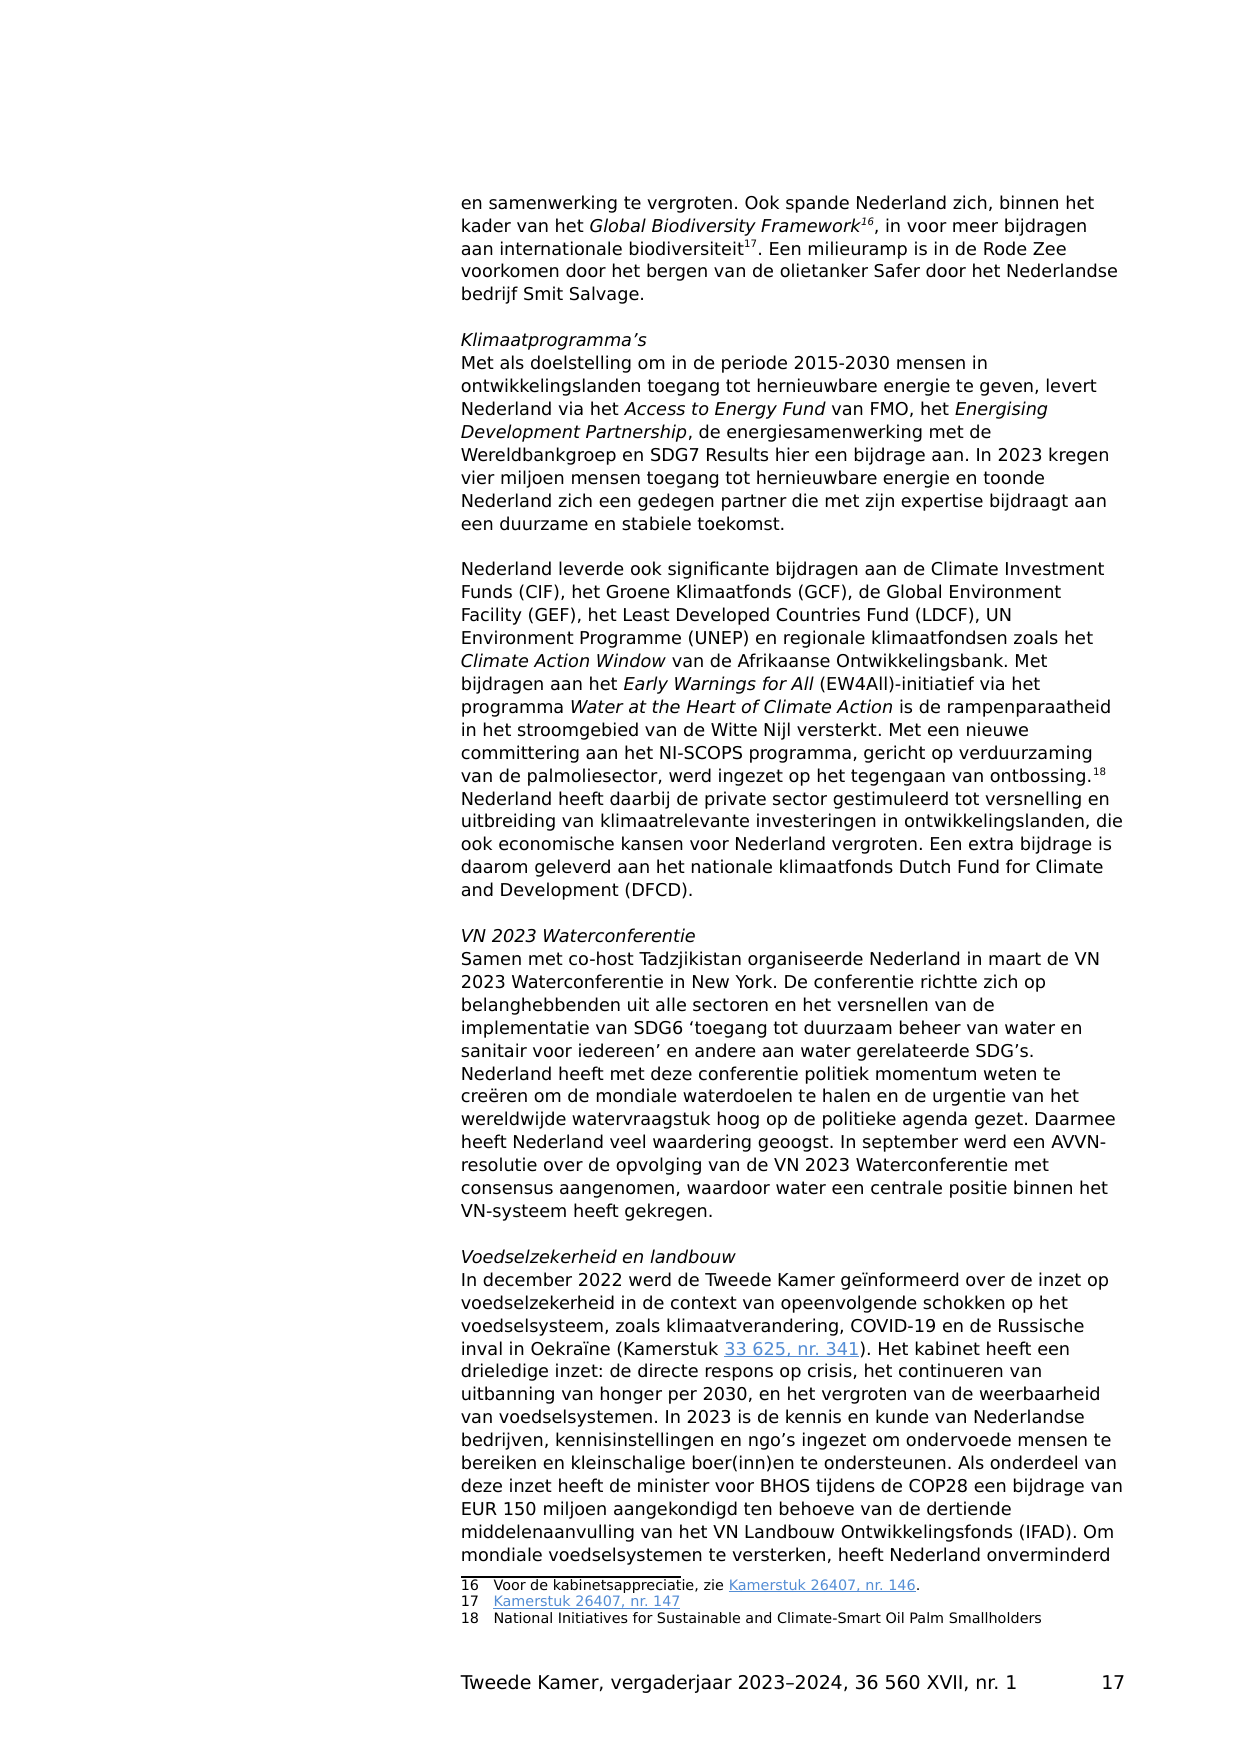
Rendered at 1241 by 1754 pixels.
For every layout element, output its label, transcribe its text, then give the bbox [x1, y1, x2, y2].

text __Kamerstuk 26407, nr. 147 [461, 1593, 1125, 1610]
text Klimaatprogramma’s Met als doelstelling om in de periode 2015-2030 mensen in ontwikkelingslanden toegang tot hernieuwbare energie te geven, levert Nederland via het Access to Energy Fund van FMO, het Energising Development Partnership, de energiesamenwerking met de Wereldbankgroep en SDG7 Results hier een bijdrage aan. In 2023 kregen vier miljoen mensen toegang tot hernieuwbare energie en toonde Nederland zich een gedegen partner die met zijn expertise bijdraagt aan een duurzame en stabiele toekomst. [461, 328, 1125, 534]
text en samenwerking te vergroten. Ook spande Nederland zich, binnen het kader van het Global Biodiversity Framework, in voor meer bijdragen aan internationale biodiversiteit. Een milieuramp is in de Rode Zee voorkomen door het bergen van de olietanker Safer door het Nederlandse bedrijf Smit Salvage. [461, 191, 1125, 305]
text __Voor de kabinetsappreciatie, zie Kamerstuk 26407, nr. 146. [461, 1577, 1125, 1593]
text Nederland leverde ook significante bijdragen aan de Climate Investment Funds (CIF), het Groene Klimaatfonds (GCF), de Global Environment Facility (GEF), het Least Developed Countries Fund (LDCF), UN Environment Programme (UNEP) en regionale klimaatfondsen zoals het Climate Action Window van de Afrikaanse Ontwikkelingsbank. Met bijdragen aan het Early Warnings for All (EW4All)-initiatief via het programma Water at the Heart of Climate Action is de rampenparaatheid in het stroomgebied van de Witte Nijl versterkt. Met een nieuwe committering aan het NI-SCOPS programma, gericht op verduurzaming van de palmoliesector, werd ingezet op het tegengaan van ontbossing. Nederland heeft daarbij de private sector gestimuleerd tot versnelling en uitbreiding van klimaatrelevante investeringen in ontwikkelingslanden, die ook economische kansen voor Nederland vergroten. Een extra bijdrage is daarom geleverd aan het nationale klimaatfonds Dutch Fund for Climate and Development (DFCD). [461, 557, 1125, 901]
text __National Initiatives for Sustainable and Climate-Smart Oil Palm Smallholders [461, 1610, 1125, 1627]
text VN 2023 Waterconferentie Samen met co-host Tadzjikistan organiseerde Nederland in maart de VN 2023 Waterconferentie in New York. De conferentie richtte zich op belanghebbenden uit alle sectoren en het versnellen van de implementatie van SDG6 ‘toegang tot duurzaam beheer van water en sanitair voor iedereen’ en andere aan water gerelateerde SDG’s. Nederland heeft met deze conferentie politiek momentum weten te creëren om de mondiale waterdoelen te halen en de urgentie van het wereldwijde watervraagstuk hoog op de politieke agenda gezet. Daarmee heeft Nederland veel waardering geoogst. In september werd een AVVN-resolutie over de opvolging van de VN 2023 Waterconferentie met consensus aangenomen, waardoor water een centrale positie binnen het VN-systeem heeft gekregen. [461, 924, 1125, 1222]
text Voedselzekerheid en landbouw In december 2022 werd de Tweede Kamer geïnformeerd over de inzet op voedselzekerheid in de context van opeenvolgende schokken op het voedselsysteem, zoals klimaatverandering, COVID-19 en de Russische inval in Oekraïne (Kamerstuk 33 625, nr. 341). Het kabinet heeft een drieledige inzet: de directe respons op crisis, het continueren van uitbanning van honger per 2030, en het vergroten van de weerbaarheid van voedselsystemen. In 2023 is de kennis en kunde van Nederlandse bedrijven, kennisinstellingen en ngo’s ingezet om ondervoede mensen te bereiken en kleinschalige boer(inn)en te ondersteunen. Als onderdeel van deze inzet heeft de minister voor BHOS tijdens de COP28 een bijdrage van EUR 150 miljoen aangekondigd ten behoeve van de dertiende middelenaanvulling van het VN Landbouw Ontwikkelingsfonds (IFAD). Om mondiale voedselsystemen te versterken, heeft Nederland onverminderd [461, 1245, 1125, 1566]
